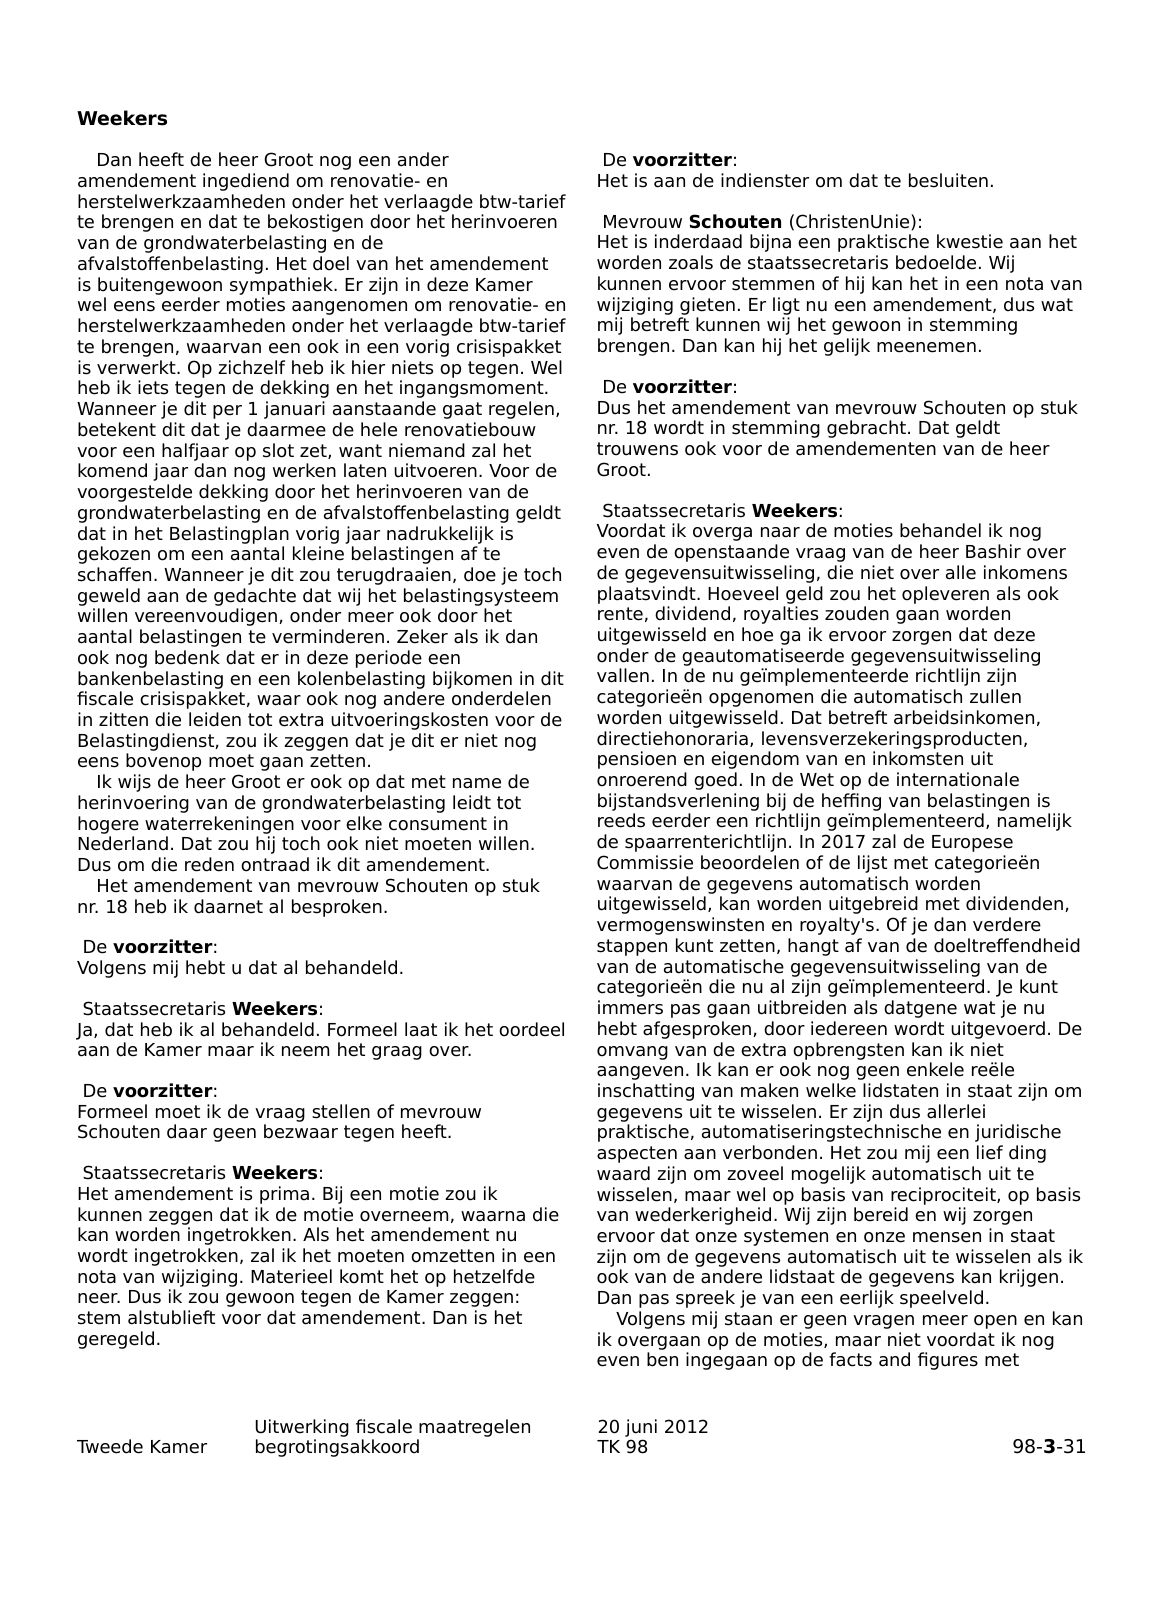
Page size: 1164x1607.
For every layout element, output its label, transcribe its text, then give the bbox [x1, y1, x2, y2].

text De voorzitter: [596, 150, 1087, 171]
text Ik wijs de heer Groot er ook op dat met name de herinvoering van de grondwaterbelasting leidt tot hogere waterrekeningen voor elke consument in Nederland. Dat zou hij toch ook niet moeten willen. Dus om die reden ontraad ik dit amendement. [77, 772, 567, 876]
text Staatssecretaris Weekers: [77, 999, 567, 1019]
text De voorzitter: [596, 377, 1087, 397]
text Dan heeft de heer Groot nog een ander amendement ingediend om renovatie- en herstelwerkzaamheden onder het verlaagde btw-tarief te brengen en dat te bekostigen door het herinvoeren van de grondwaterbelasting en de afvalstoffenbelasting. Het doel van het amendement is buitengewoon sympathiek. Er zijn in deze Kamer wel eens eerder moties aangenomen om renovatie- en herstelwerkzaamheden onder het verlaagde btw-tarief te brengen, waarvan een ook in een vorig crisispakket is verwerkt. Op zichzelf heb ik hier niets op tegen. Wel heb ik iets tegen de dekking en het ingangsmoment. Wanneer je dit per 1 januari aanstaande gaat regelen, betekent dit dat je daarmee de hele renovatiebouw voor een halfjaar op slot zet, want niemand zal het komend jaar dan nog werken laten uitvoeren. Voor de voorgestelde dekking door het herinvoeren van de grondwaterbelasting en de afvalstoffenbelasting geldt dat in het Belastingplan vorig jaar nadrukkelijk is gekozen om een aantal kleine belastingen af te schaffen. Wanneer je dit zou terugdraaien, doe je toch geweld aan de gedachte dat wij het belastingsysteem willen vereenvoudigen, onder meer ook door het aantal belastingen te verminderen. Zeker als ik dan ook nog bedenk dat er in deze periode een bankenbelasting en een kolenbelasting bijkomen in dit fiscale crisispakket, waar ook nog andere onderdelen in zitten die leiden tot extra uitvoeringskosten voor de Belastingdienst, zou ik zeggen dat je dit er niet nog eens bovenop moet gaan zetten. [77, 150, 567, 772]
text Het amendement van mevrouw Schouten op stuk nr. 18 heb ik daarnet al besproken. [77, 876, 567, 917]
text Staatssecretaris Weekers: [596, 500, 1087, 521]
text Het is inderdaad bijna een praktische kwestie aan het worden zoals de staatssecretaris bedoelde. Wij kunnen ervoor stemmen of hij kan het in een nota van wijziging gieten. Er ligt nu een amendement, dus wat mij betreft kunnen wij het gewoon in stemming brengen. Dan kan hij het gelijk meenemen. [596, 232, 1087, 357]
text De voorzitter: [77, 1081, 567, 1102]
text Staatssecretaris Weekers: [77, 1163, 567, 1184]
text Volgens mij hebt u dat al behandeld. [77, 958, 567, 979]
text De voorzitter: [77, 937, 567, 958]
text Ja, dat heb ik al behandeld. Formeel laat ik het oordeel aan de Kamer maar ik neem het graag over. [77, 1019, 567, 1061]
text Het is aan de indienster om dat te besluiten. [596, 171, 1087, 192]
text Formeel moet ik de vraag stellen of mevrouw Schouten daar geen bezwaar tegen heeft. [77, 1102, 567, 1143]
text Het amendement is prima. Bij een motie zou ik kunnen zeggen dat ik de motie overneem, waarna die kan worden ingetrokken. Als het amendement nu wordt ingetrokken, zal ik het moeten omzetten in een nota van wijziging. Materieel komt het op hetzelfde neer. Dus ik zou gewoon tegen de Kamer zeggen: stem alstublieft voor dat amendement. Dan is het geregeld. [77, 1184, 567, 1349]
text Volgens mij staan er geen vragen meer open en kan ik overgaan op de moties, maar niet voordat ik nog even ben ingegaan op de facts and figures met [596, 1309, 1087, 1371]
text Dus het amendement van mevrouw Schouten op stuk nr. 18 wordt in stemming gebracht. Dat geldt trouwens ook voor de amendementen van de heer Groot. [596, 397, 1087, 480]
text Voordat ik overga naar de moties behandel ik nog even de openstaande vraag van de heer Bashir over de gegevensuitwisseling, die niet over alle inkomens plaatsvindt. Hoeveel geld zou het opleveren als ook rente, dividend, royalties zouden gaan worden uitgewisseld en hoe ga ik ervoor zorgen dat deze onder de geautomatiseerde gegevensuitwisseling vallen. In de nu geïmplementeerde richtlijn zijn categorieën opgenomen die automatisch zullen worden uitgewisseld. Dat betreft arbeidsinkomen, directiehonoraria, levensverzekeringsproducten, pensioen en eigendom van en inkomsten uit onroerend goed. In de Wet op de internationale bijstandsverlening bij de heffing van belastingen is reeds eerder een richtlijn geïmplementeerd, namelijk de spaarrenterichtlijn. In 2017 zal de Europese Commissie beoordelen of de lijst met categorieën waarvan de gegevens automatisch worden uitgewisseld, kan worden uitgebreid met dividenden, vermogenswinsten en royalty's. Of je dan verdere stappen kunt zetten, hangt af van de doeltreffendheid van de automatische gegevensuitwisseling van de categorieën die nu al zijn geïmplementeerd. Je kunt immers pas gaan uitbreiden als datgene wat je nu hebt afgesproken, door iedereen wordt uitgevoerd. De omvang van de extra opbrengsten kan ik niet aangeven. Ik kan er ook nog geen enkele reële inschatting van maken welke lidstaten in staat zijn om gegevens uit te wisselen. Er zijn dus allerlei praktische, automatiseringstechnische en juridische aspecten aan verbonden. Het zou mij een lief ding waard zijn om zoveel mogelijk automatisch uit te wisselen, maar wel op basis van reciprociteit, op basis van wederkerigheid. Wij zijn bereid en wij zorgen ervoor dat onze systemen en onze mensen in staat zijn om de gegevens automatisch uit te wisselen als ik ook van de andere lidstaat de gegevens kan krijgen. Dan pas spreek je van een eerlijk speelveld. [596, 521, 1087, 1309]
text Mevrouw Schouten (ChristenUnie): [596, 212, 1087, 232]
